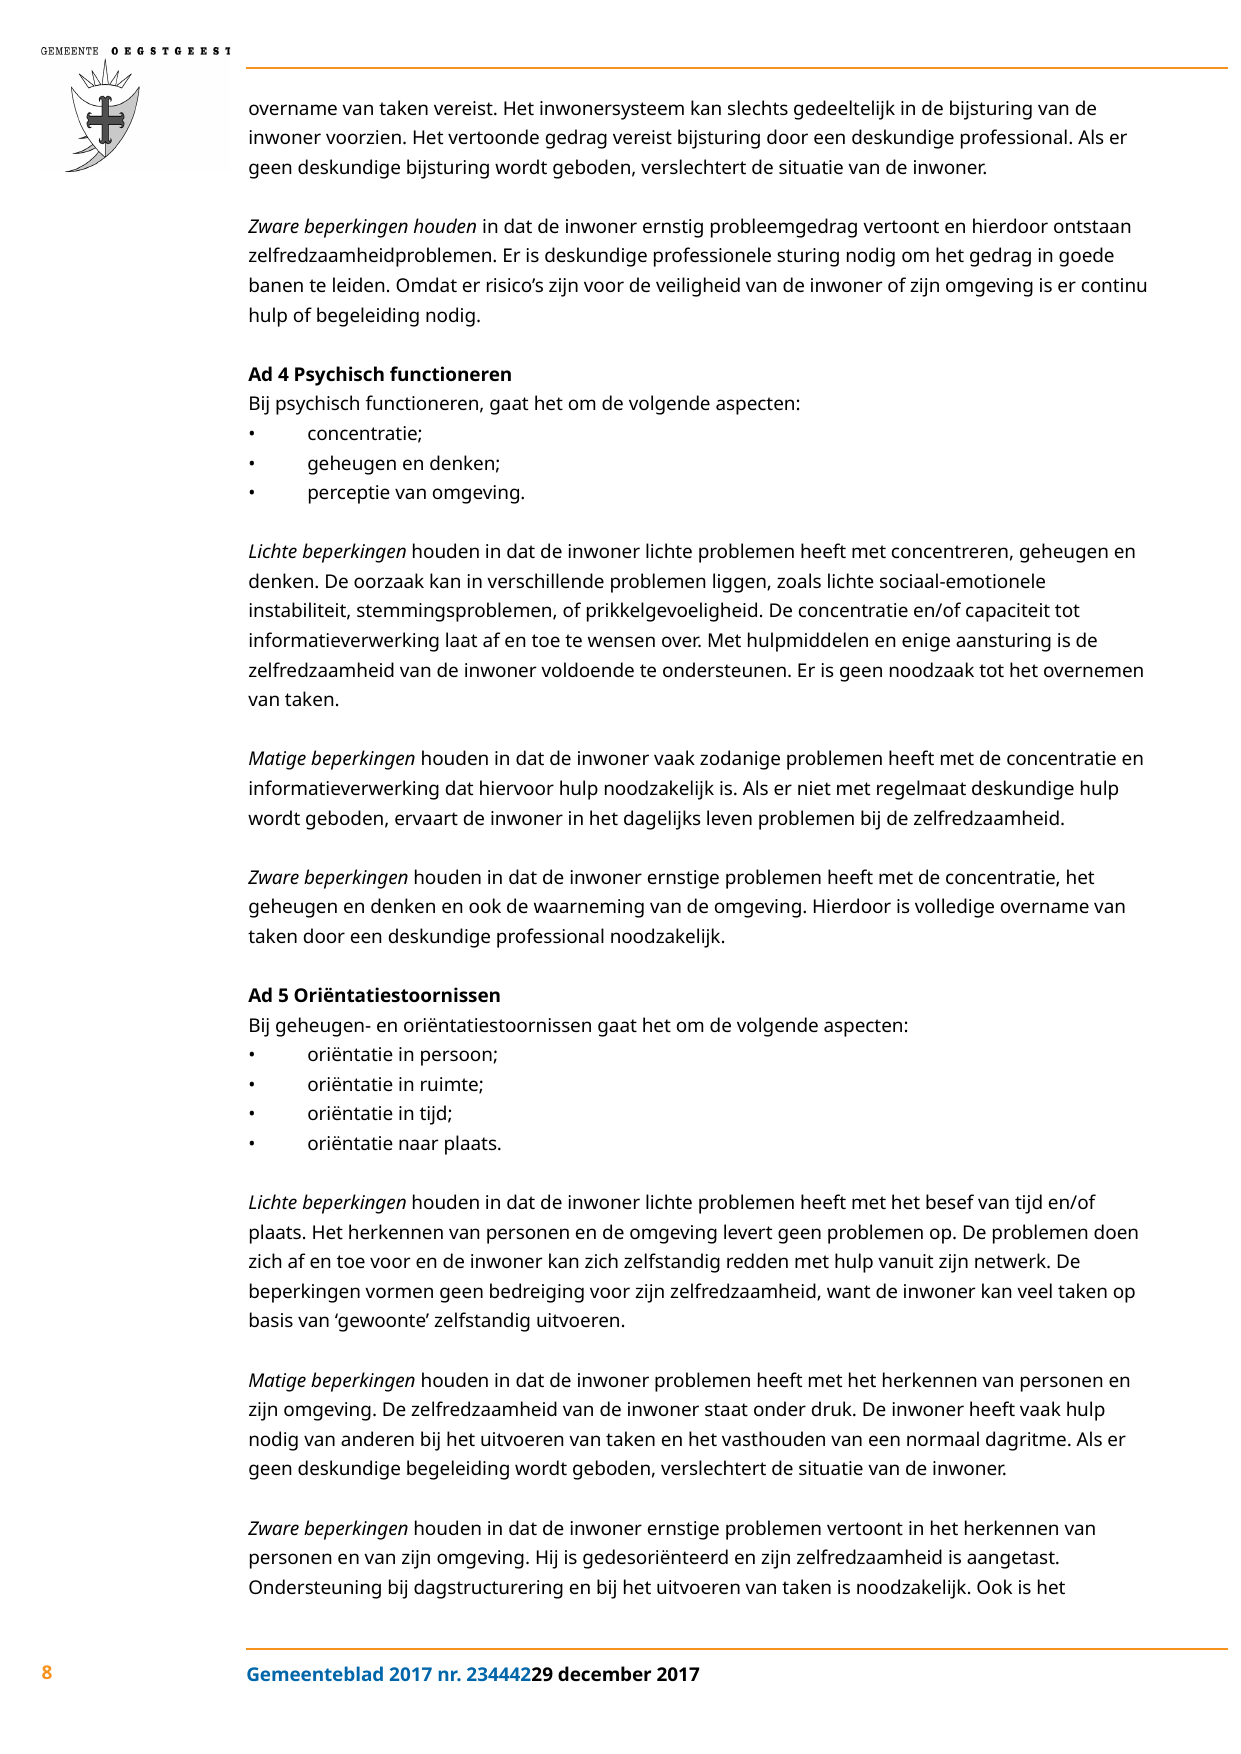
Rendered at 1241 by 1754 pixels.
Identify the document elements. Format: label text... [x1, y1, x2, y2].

list oriëntatie in tijd; [248, 1101, 1152, 1126]
text Lichte beperkingen houden in dat de inwoner lichte problemen heeft met concentreren, geheugen en denken. De oorzaak kan in verschillende problemen liggen, zoals lichte sociaal-emotionele instabiliteit, stemmingsproblemen, of prikkelgevoeligheid. De concentratie en/of capaciteit tot informatieverwerking laat af en toe te wensen over. Met hulpmiddelen en enige aansturing is de zelfredzaamheid van de inwoner voldoende te ondersteunen. Er is geen noodzaak tot het overnemen van taken. [248, 538, 1152, 712]
list oriëntatie in persoon; [248, 1041, 1152, 1067]
list oriëntatie naar plaats. [248, 1130, 1152, 1156]
text Bij psychisch functioneren, gaat het om de volgende aspecten: [248, 391, 1152, 416]
list geheugen en denken; [248, 450, 1152, 476]
text overname van taken vereist. Het inwonersysteem kan slechts gedeeltelijk in de bijsturing van de inwoner voorzien. Het vertoonde gedrag vereist bijsturing door een deskundige professional. Als er geen deskundige bijsturing wordt geboden, verslechtert de situatie van de inwoner. [248, 95, 1152, 180]
text Ad 4 Psychisch functioneren [248, 361, 1152, 387]
text Ad 5 Oriëntatiestoornissen [248, 982, 1152, 1008]
text Zware beperkingen houden in dat de inwoner ernstig probleemgedrag vertoont en hierdoor ontstaan zelfredzaamheidproblemen. Er is deskundige professionele sturing nodig om het gedrag in goede banen te leiden. Omdat er risico’s zijn voor de veiligheid van de inwoner of zijn omgeving is er continu hulp of begeleiding nodig. [248, 213, 1152, 328]
text Zware beperkingen houden in dat de inwoner ernstige problemen heeft met de concentratie, het geheugen en denken en ook de waarneming van de omgeving. Hierdoor is volledige overname van taken door een deskundige professional noodzakelijk. [248, 864, 1152, 949]
text Bij geheugen- en oriëntatiestoornissen gaat het om de volgende aspecten: [248, 1012, 1152, 1038]
text Lichte beperkingen houden in dat de inwoner lichte problemen heeft met het besef van tijd en/of plaats. Het herkennen van personen en de omgeving levert geen problemen op. De problemen doen zich af en toe voor en de inwoner kan zich zelfstandig redden met hulp vanuit zijn netwerk. De beperkingen vormen geen bedreiging voor zijn zelfredzaamheid, want de inwoner kan veel taken op basis van ‘gewoonte’ zelfstandig uitvoeren. [248, 1189, 1152, 1333]
list oriëntatie in ruimte; [248, 1071, 1152, 1097]
list perceptie van omgeving. [248, 479, 1152, 505]
text Matige beperkingen houden in dat de inwoner vaak zodanige problemen heeft met de concentratie en informatieverwerking dat hiervoor hulp noodzakelijk is. Als er niet met regelmaat deskundige hulp wordt geboden, ervaart de inwoner in het dagelijks leven problemen bij de zelfredzaamheid. [248, 746, 1152, 831]
picture [41, 47, 231, 172]
text Matige beperkingen houden in dat de inwoner problemen heeft met het herkennen van personen en zijn omgeving. De zelfredzaamheid van de inwoner staat onder druk. De inwoner heeft vaak hulp nodig van anderen bij het uitvoeren van taken en het vasthouden van een normaal dagritme. Als er geen deskundige begeleiding wordt geboden, verslechtert de situatie van de inwoner. [248, 1367, 1152, 1481]
list concentratie; [248, 420, 1152, 446]
text Zware beperkingen houden in dat de inwoner ernstige problemen vertoont in het herkennen van personen en van zijn omgeving. Hij is gedesoriënteerd en zijn zelfredzaamheid is aangetast. Ondersteuning bij dagstructurering en bij het uitvoeren van taken is noodzakelijk. Ook is het [248, 1515, 1152, 1600]
